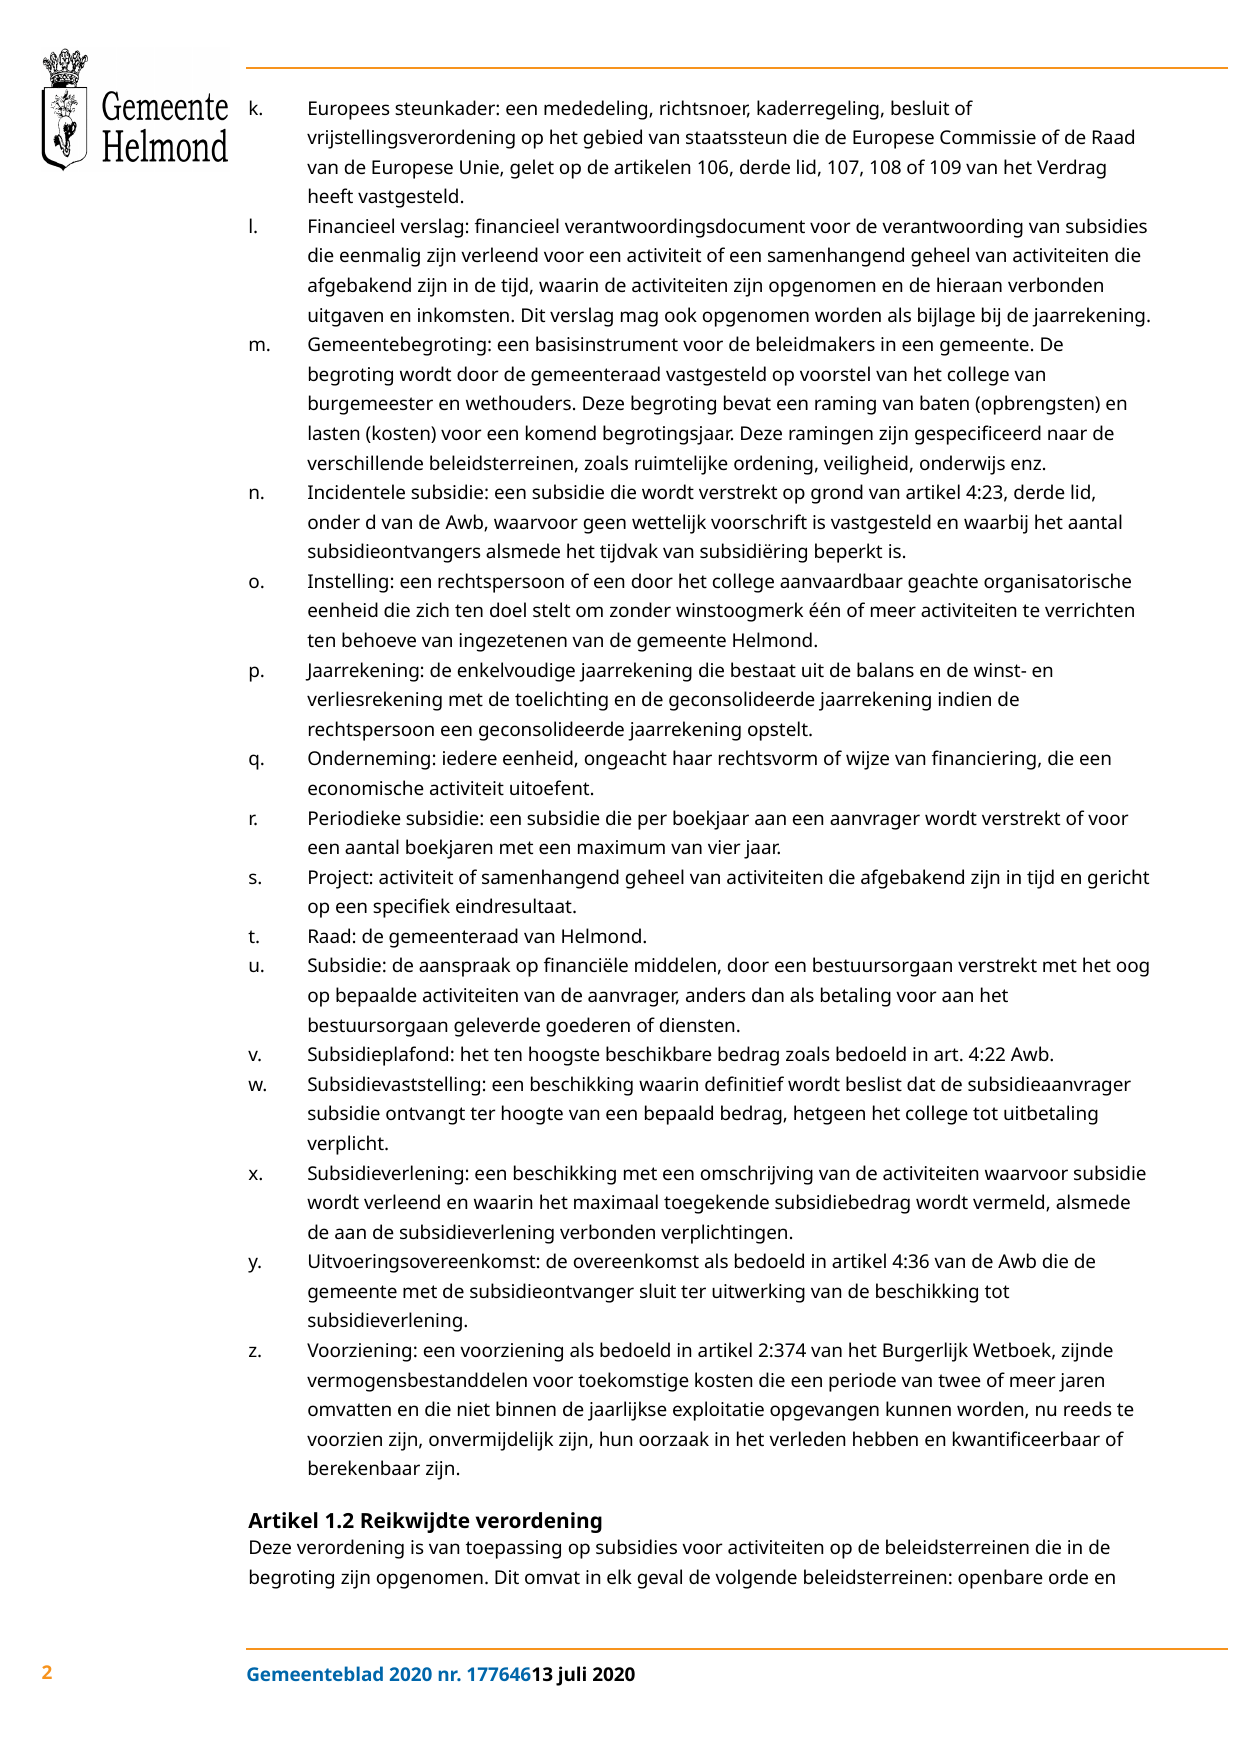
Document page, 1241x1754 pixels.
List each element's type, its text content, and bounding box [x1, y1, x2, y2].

text Deze verordening is van toepassing op subsidies voor activiteiten op de beleidsterreinen die in de begroting zijn opgenomen. Dit omvat in elk geval de volgende beleidsterreinen: openbare orde en [248, 1534, 1152, 1590]
list Gemeentebegroting: een basisinstrument voor de beleidmakers in een gemeente. De begroting wordt door de gemeenteraad vastgesteld op voorstel van het college van burgemeester en wethouders. Deze begroting bevat een raming van baten (opbrengsten) en lasten (kosten) voor een komend begrotingsjaar. Deze ramingen zijn gespecificeerd naar de verschillende beleidsterreinen, zoals ruimtelijke ordening, veiligheid, onderwijs enz. [248, 331, 1152, 476]
list Europees steunkader: een mededeling, richtsnoer, kaderregeling, besluit of vrijstellingsverordening op het gebied van staatssteun die de Europese Commissie of de Raad van de Europese Unie, gelet op de artikelen 106, derde lid, 107, 108 of 109 van het Verdrag heeft vastgesteld. [248, 95, 1152, 209]
list Voorziening: een voorziening als bedoeld in artikel 2:374 van het Burgerlijk Wetboek, zijnde vermogensbestanddelen voor toekomstige kosten die een periode van twee of meer jaren omvatten en die niet binnen de jaarlijkse exploitatie opgevangen kunnen worden, nu reeds te voorzien zijn, onvermijdelijk zijn, hun oorzaak in het verleden hebben en kwantificeerbaar of berekenbaar zijn. [248, 1337, 1152, 1481]
text Artikel 1.2 Reikwijdte verordening [248, 1506, 1152, 1534]
list Onderneming: iedere eenheid, ongeacht haar rechtsvorm of wijze van financiering, die een economische activiteit uitoefent. [248, 746, 1152, 801]
list Instelling: een rechtspersoon of een door het college aanvaardbaar geachte organisatorische eenheid die zich ten doel stelt om zonder winstoogmerk één of meer activiteiten te verrichten ten behoeve van ingezetenen van de gemeente Helmond. [248, 568, 1152, 653]
list Incidentele subsidie: een subsidie die wordt verstrekt op grond van artikel 4:23, derde lid, onder d van de Awb, waarvoor geen wettelijk voorschrift is vastgesteld en waarbij het aantal subsidieontvangers alsmede het tijdvak van subsidiëring beperkt is. [248, 479, 1152, 564]
list Subsidievaststelling: een beschikking waarin definitief wordt beslist dat de subsidieaanvrager subsidie ontvangt ter hoogte van een bepaald bedrag, hetgeen het college tot uitbetaling verplicht. [248, 1071, 1152, 1156]
list Periodieke subsidie: een subsidie die per boekjaar aan een aanvrager wordt verstrekt of voor een aantal boekjaren met een maximum van vier jaar. [248, 805, 1152, 860]
list Subsidieverlening: een beschikking met een omschrijving van de activiteiten waarvoor subsidie wordt verleend en waarin het maximaal toegekende subsidiebedrag wordt vermeld, alsmede de aan de subsidieverlening verbonden verplichtingen. [248, 1160, 1152, 1245]
list Project: activiteit of samenhangend geheel van activiteiten die afgebakend zijn in tijd en gericht op een specifiek eindresultaat. [248, 864, 1152, 919]
list Financieel verslag: financieel verantwoordingsdocument voor de verantwoording van subsidies die eenmalig zijn verleend voor een activiteit of een samenhangend geheel van activiteiten die afgebakend zijn in de tijd, waarin de activiteiten zijn opgenomen en de hieraan verbonden uitgaven en inkomsten. Dit verslag mag ook opgenomen worden als bijlage bij de jaarrekening. [248, 213, 1152, 328]
list Raad: de gemeenteraad van Helmond. [248, 923, 1152, 949]
list Subsidieplafond: het ten hoogste beschikbare bedrag zoals bedoeld in art. 4:22 Awb. [248, 1041, 1152, 1067]
picture [41, 47, 231, 172]
list Subsidie: de aanspraak op financiële middelen, door een bestuursorgaan verstrekt met het oog op bepaalde activiteiten van de aanvrager, anders dan als betaling voor aan het bestuursorgaan geleverde goederen of diensten. [248, 953, 1152, 1038]
list Jaarrekening: de enkelvoudige jaarrekening die bestaat uit de balans en de winst- en verliesrekening met de toelichting en de geconsolideerde jaarrekening indien de rechtspersoon een geconsolideerde jaarrekening opstelt. [248, 657, 1152, 742]
list Uitvoeringsovereenkomst: de overeenkomst als bedoeld in artikel 4:36 van de Awb die de gemeente met de subsidieontvanger sluit ter uitwerking van de beschikking tot subsidieverlening. [248, 1248, 1152, 1333]
